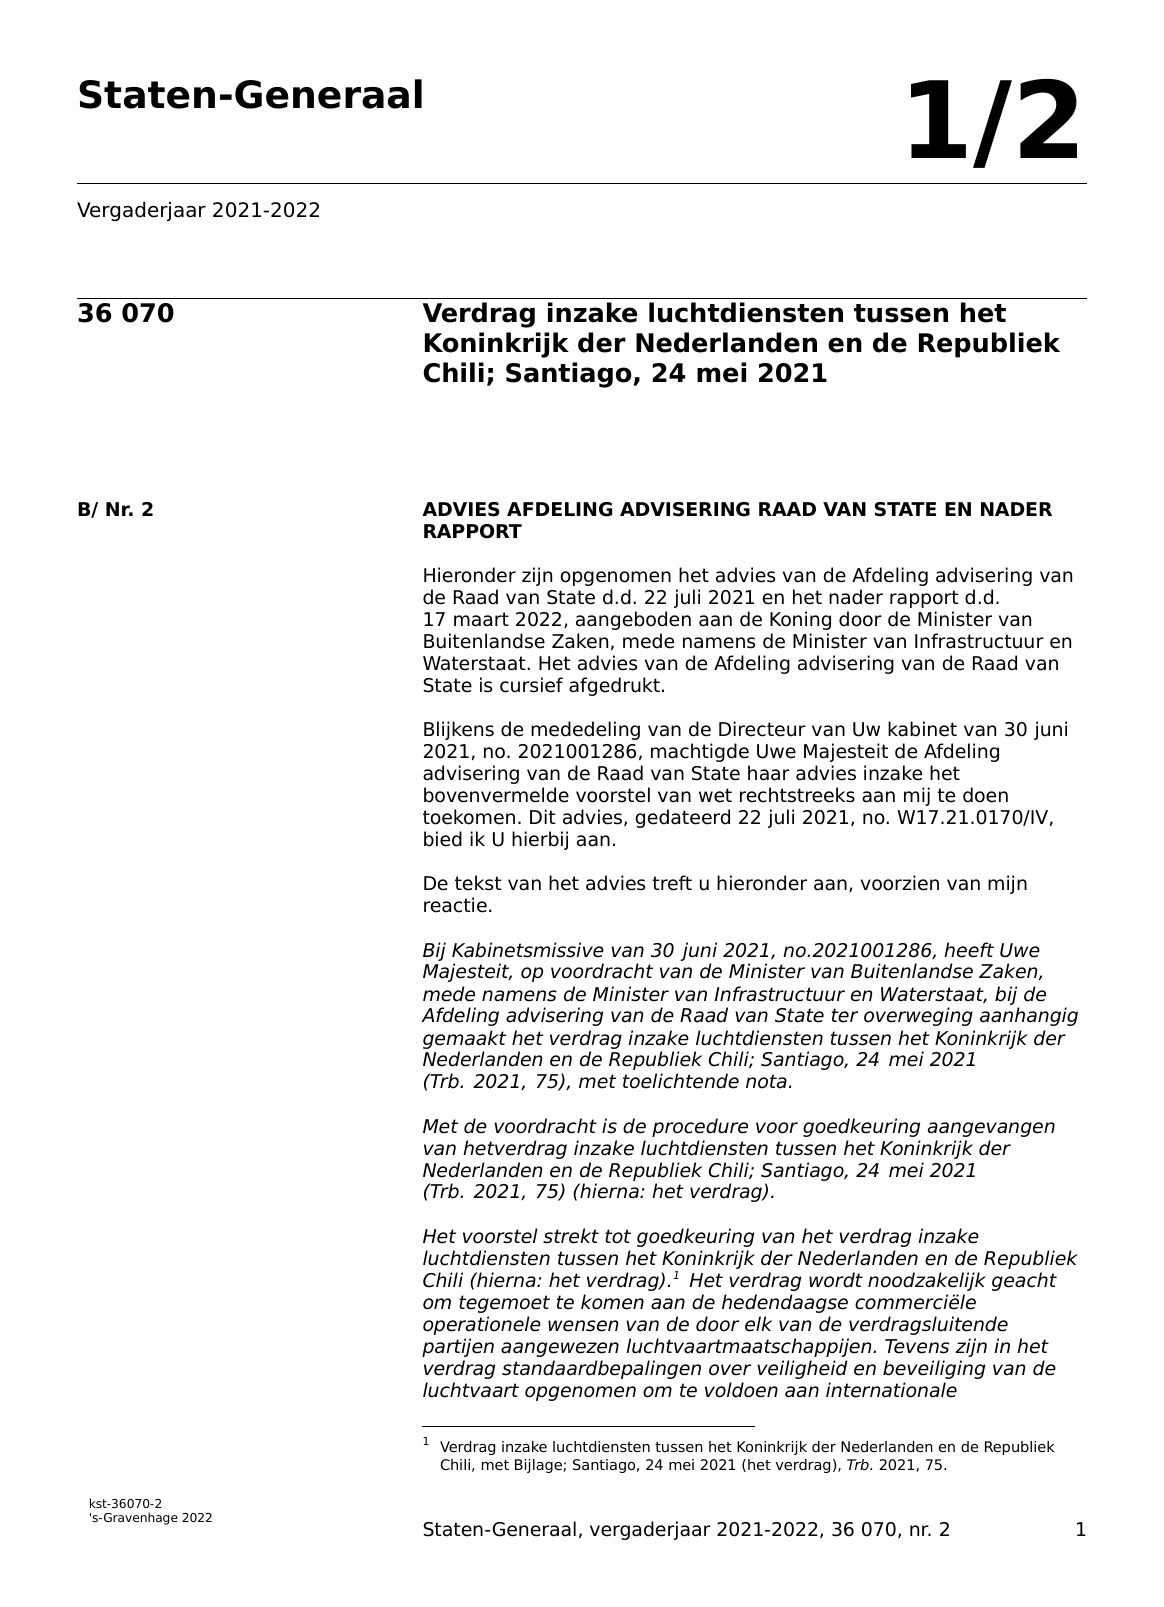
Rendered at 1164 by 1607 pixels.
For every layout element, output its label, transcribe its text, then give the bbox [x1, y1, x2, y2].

table_cell Vergaderjaar 2021-2022 [77, 184, 1087, 298]
text 's-Gravenhage 2022 [88, 1511, 323, 1525]
text Blijkens de mededeling van de Directeur van Uw kabinet van 30 juni 2021, no. 2021001286, machtigde Uwe Majesteit de Afdeling advisering van de Raad van State haar advies inzake het bovenvermelde voorstel van wet rechtstreeks aan mij te doen toekomen. Dit advies, gedateerd 22 juli 2021, no. W17.21.0170/IV, bied ik U hierbij aan. [422, 719, 1087, 851]
text Met de voordracht is de procedure voor goedkeuring aangevangen van hetverdrag inzake luchtdiensten tussen het Koninkrijk der Nederlanden en de Republiek Chili; Santiago, 24 mei 2021 (Trb. 2021, 75) (hierna: het verdrag). [422, 1116, 1087, 1203]
text Hieronder zijn opgenomen het advies van de Afdeling advisering van de Raad van State d.d. 22 juli 2021 en het nader rapport d.d. 17 maart 2022, aangeboden aan de Koning door de Minister van Buitenlandse Zaken, mede namens de Minister van Infrastructuur en Waterstaat. Het advies van de Afdeling advisering van de Raad van State is cursief afgedrukt. [422, 565, 1087, 697]
text Het voorstel strekt tot goedkeuring van het verdrag inzake luchtdiensten tussen het Koninkrijk der Nederlanden en de Republiek Chili (hierna: het verdrag). Het verdrag wordt noodzakelijk geacht om tegemoet te komen aan de hedendaagse commerciële operationele wensen van de door elk van de verdragsluitende partijen aangewezen luchtvaartmaatschappijen. Tevens zijn in het verdrag standaardbepalingen over veiligheid en beveiliging van de luchtvaart opgenomen om te voldoen aan internationale [422, 1226, 1087, 1401]
subtitle B/ Nr. 2 ADVIES AFDELING ADVISERING RAAD VAN STATE EN NADER RAPPORT [77, 499, 1087, 543]
subtitle 36 070 Verdrag inzake luchtdiensten tussen het Koninkrijk der Nederlanden en de Republiek Chili; Santiago, 24 mei 2021 [77, 299, 1087, 388]
text kst-36070-2 [88, 1497, 323, 1511]
text Verdrag inzake luchtdiensten tussen het Koninkrijk der Nederlanden en de Republiek Chili, met Bijlage; Santiago, 24 mei 2021 (het verdrag), Trb. 2021, 75. [422, 1435, 1087, 1474]
text Bij Kabinetsmissive van 30 juni 2021, no.2021001286, heeft Uwe Majesteit, op voordracht van de Minister van Buitenlandse Zaken, mede namens de Minister van Infrastructuur en Waterstaat, bij de Afdeling advisering van de Raad van State ter overweging aanhangig gemaakt het verdrag inzake luchtdiensten tussen het Koninkrijk der Nederlanden en de Republiek Chili; Santiago, 24 mei 2021 (Trb. 2021, 75), met toelichtende nota. [422, 939, 1087, 1093]
table_header 1/2 [886, 59, 1087, 183]
table_header Staten-Generaal [77, 59, 886, 183]
text De tekst van het advies treft u hieronder aan, voorzien van mijn reactie. [422, 873, 1087, 917]
